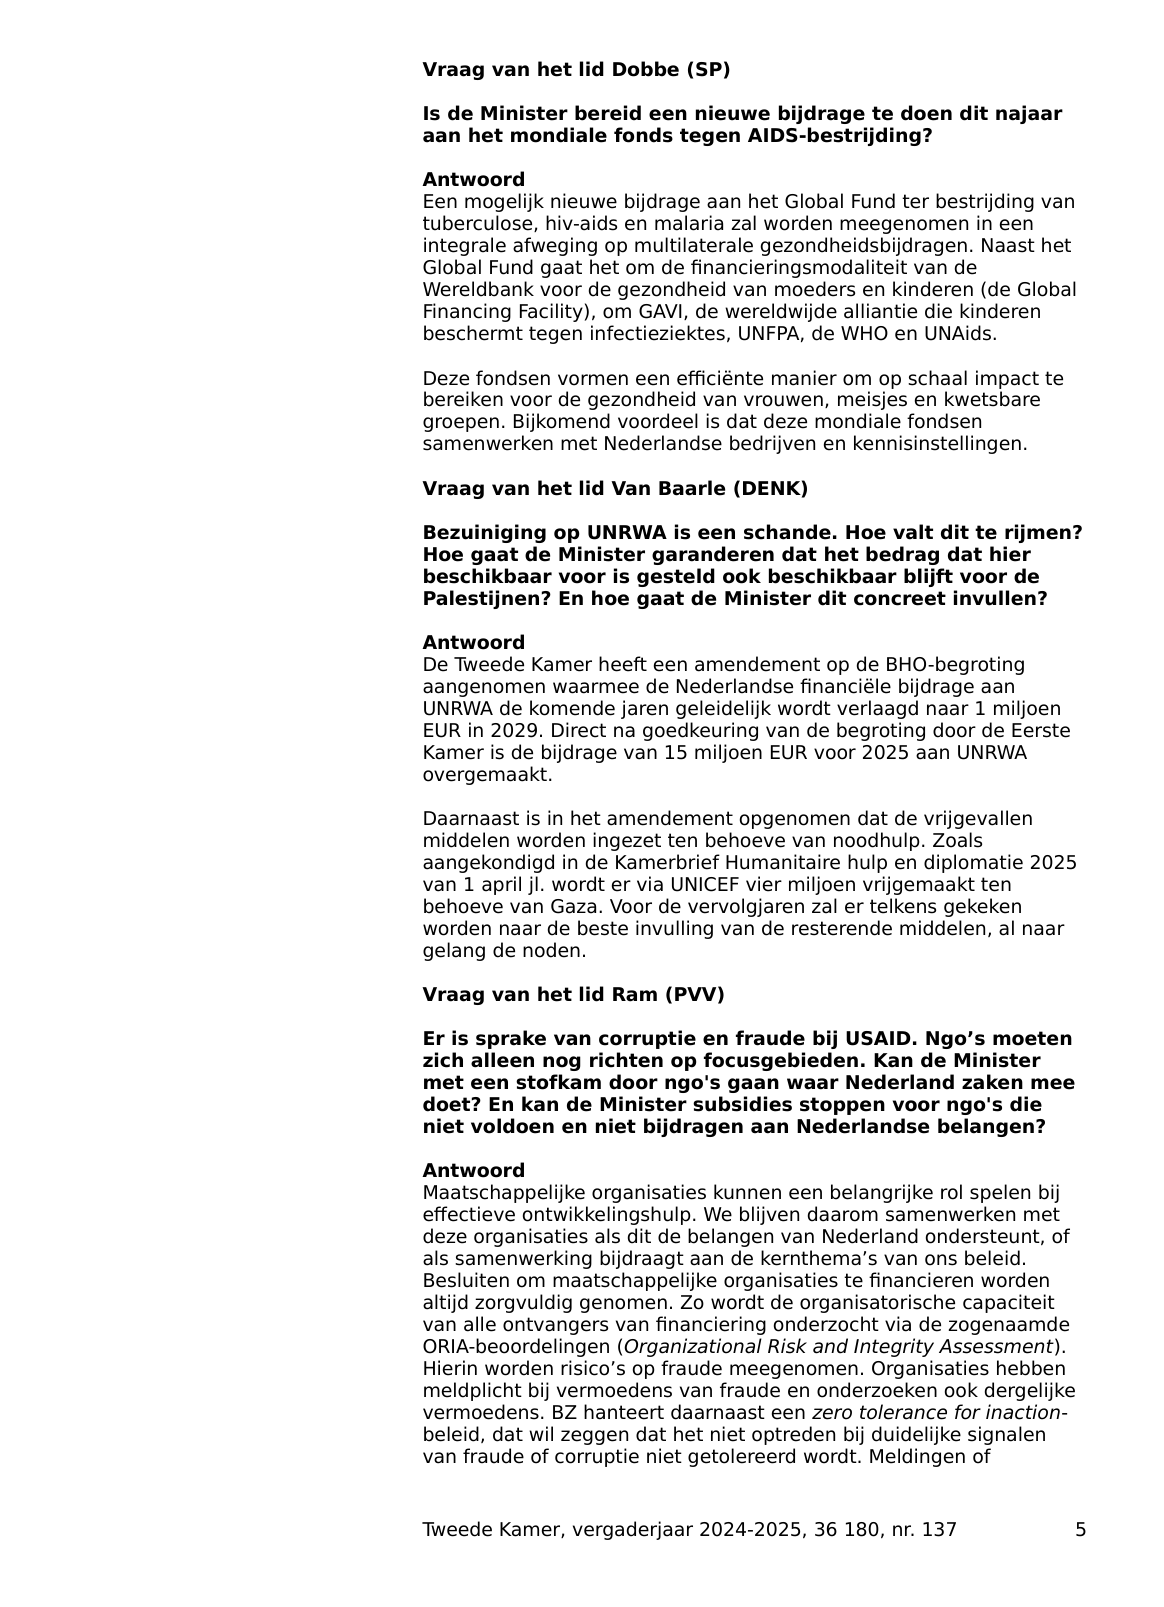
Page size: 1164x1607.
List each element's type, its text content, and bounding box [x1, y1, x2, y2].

text Maatschappelijke organisaties kunnen een belangrijke rol spelen bij effectieve ontwikkelingshulp. We blijven daarom samenwerken met deze organisaties als dit de belangen van Nederland ondersteunt, of als samenwerking bijdraagt aan de kernthema’s van ons beleid. Besluiten om maatschappelijke organisaties te financieren worden altijd zorgvuldig genomen. Zo wordt de organisatorische capaciteit van alle ontvangers van financiering onderzocht via de zogenaamde ORIA-beoordelingen (Organizational Risk and Integrity Assessment). Hierin worden risico’s op fraude meegenomen. Organisaties hebben meldplicht bij vermoedens van fraude en onderzoeken ook dergelijke vermoedens. BZ hanteert daarnaast een zero tolerance for inaction-beleid, dat wil zeggen dat het niet optreden bij duidelijke signalen van fraude of corruptie niet getolereerd wordt. Meldingen of [422, 1182, 1087, 1468]
text De Tweede Kamer heeft een amendement op de BHO-begroting aangenomen waarmee de Nederlandse financiële bijdrage aan UNRWA de komende jaren geleidelijk wordt verlaagd naar 1 miljoen EUR in 2029. Direct na goedkeuring van de begroting door de Eerste Kamer is de bijdrage van 15 miljoen EUR voor 2025 aan UNRWA overgemaakt. [422, 654, 1087, 786]
text Antwoord [422, 632, 1087, 654]
text Een mogelijk nieuwe bijdrage aan het Global Fund ter bestrijding van tuberculose, hiv-aids en malaria zal worden meegenomen in een integrale afweging op multilaterale gezondheidsbijdragen. Naast het Global Fund gaat het om de financieringsmodaliteit van de Wereldbank voor de gezondheid van moeders en kinderen (de Global Financing Facility), om GAVI, de wereldwijde alliantie die kinderen beschermt tegen infectieziektes, UNFPA, de WHO en UNAids. [422, 191, 1087, 345]
subtitle Vraag van het lid Van Baarle (DENK) [422, 477, 1087, 499]
text Antwoord [422, 1160, 1087, 1182]
text Bezuiniging op UNRWA is een schande. Hoe valt dit te rijmen? Hoe gaat de Minister garanderen dat het bedrag dat hier beschikbaar voor is gesteld ook beschikbaar blijft voor de Palestijnen? En hoe gaat de Minister dit concreet invullen? [422, 522, 1087, 609]
text Er is sprake van corruptie en fraude bij USAID. Ngo’s moeten zich alleen nog richten op focusgebieden. Kan de Minister met een stofkam door ngo's gaan waar Nederland zaken mee doet? En kan de Minister subsidies stoppen voor ngo's die niet voldoen en niet bijdragen aan Nederlandse belangen? [422, 1028, 1087, 1138]
text Daarnaast is in het amendement opgenomen dat de vrijgevallen middelen worden ingezet ten behoeve van noodhulp. Zoals aangekondigd in de Kamerbrief Humanitaire hulp en diplomatie 2025 van 1 april jl. wordt er via UNICEF vier miljoen vrijgemaakt ten behoeve van Gaza. Voor de vervolgjaren zal er telkens gekeken worden naar de beste invulling van de resterende middelen, al naar gelang de noden. [422, 808, 1087, 962]
subtitle Vraag van het lid Ram (PVV) [422, 984, 1087, 1006]
text Antwoord [422, 169, 1087, 191]
text Is de Minister bereid een nieuwe bijdrage te doen dit najaar aan het mondiale fonds tegen AIDS-bestrijding? [422, 103, 1087, 147]
text Deze fondsen vormen een efficiënte manier om op schaal impact te bereiken voor de gezondheid van vrouwen, meisjes en kwetsbare groepen. Bijkomend voordeel is dat deze mondiale fondsen samenwerken met Nederlandse bedrijven en kennisinstellingen. [422, 367, 1087, 455]
subtitle Vraag van het lid Dobbe (SP) [422, 59, 1087, 81]
